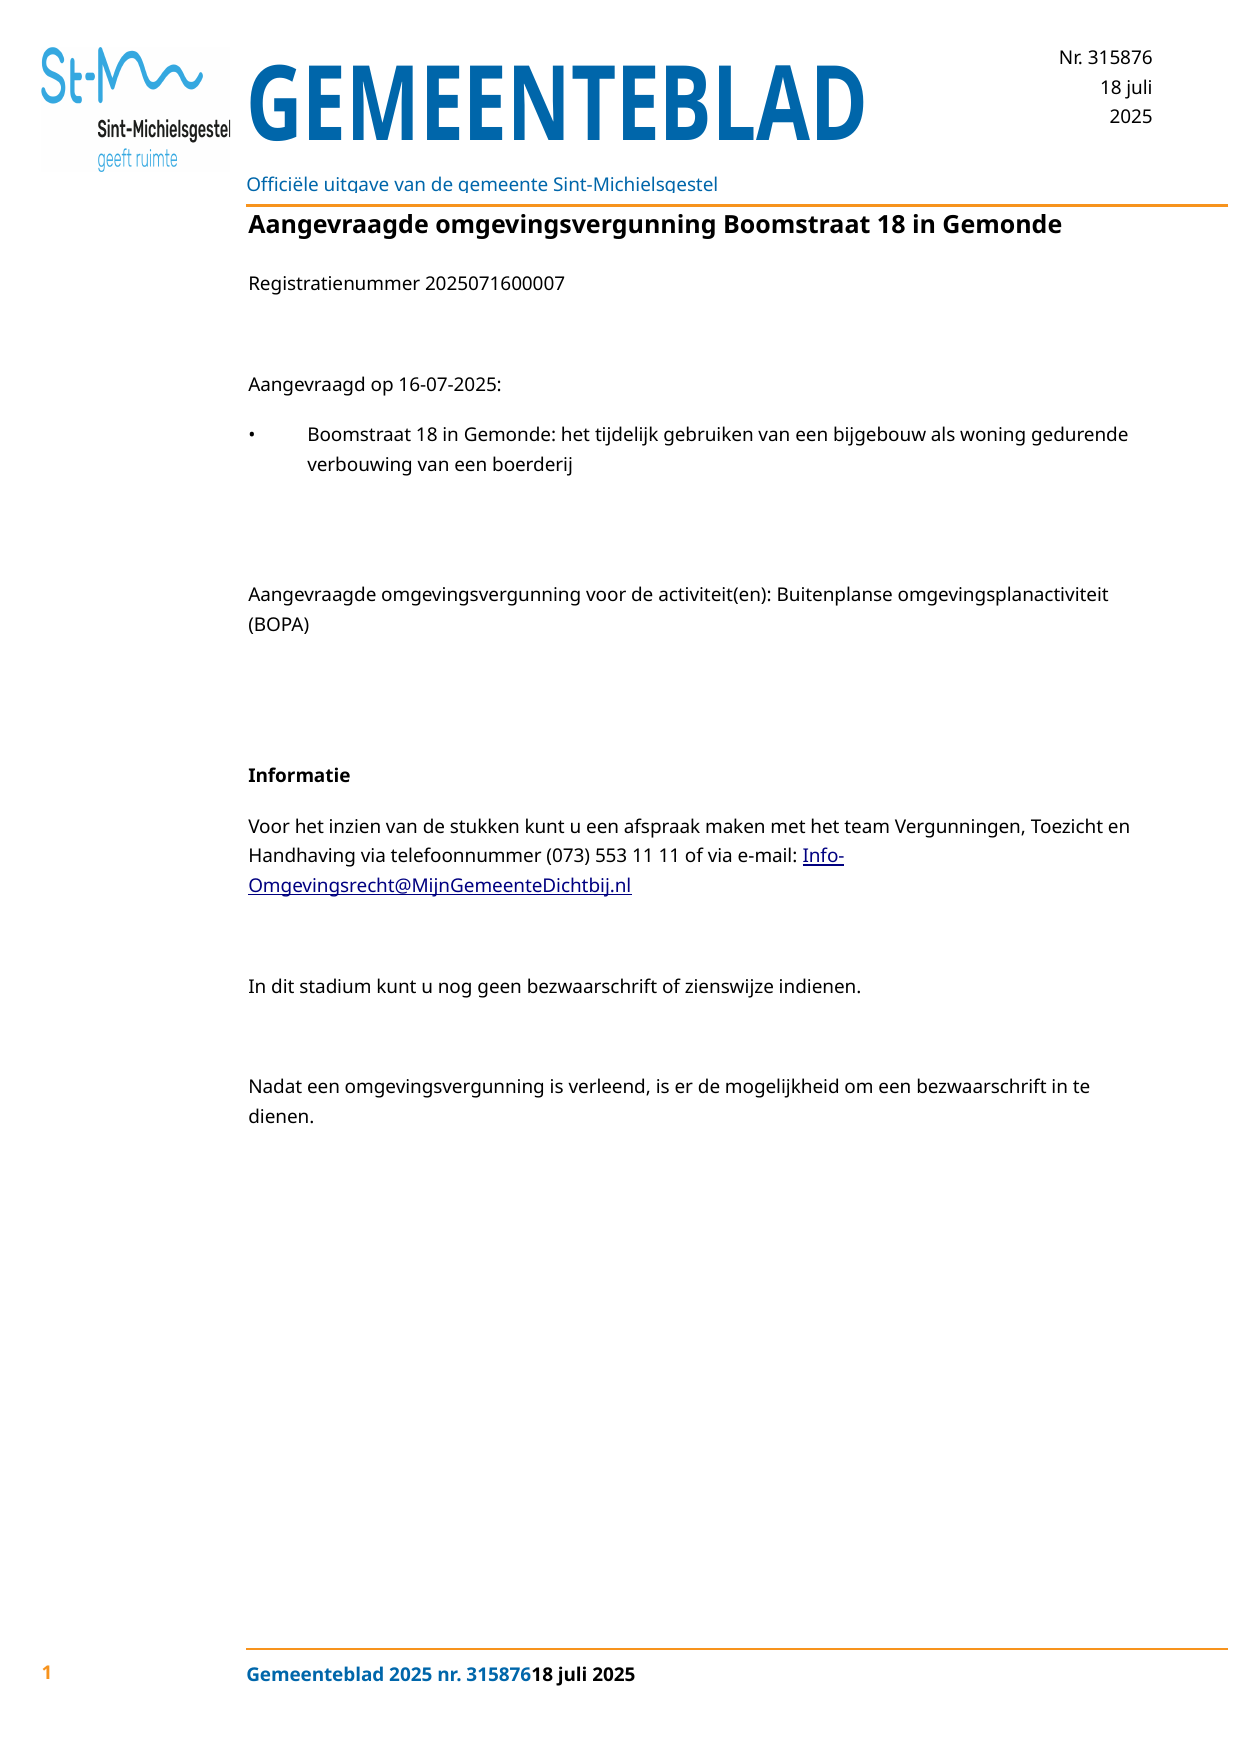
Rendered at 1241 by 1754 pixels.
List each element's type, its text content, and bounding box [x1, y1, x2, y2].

text Voor het inzien van de stukken kunt u een afspraak maken met het team Vergunningen, Toezicht en Handhaving via telefoonnummer (073) 553 11 11 of via e-mail: Info-Omgevingsrecht@MijnGemeenteDichtbij.nl [248, 813, 1152, 898]
picture [41, 47, 231, 172]
text Aangevraagde omgevingsvergunning Boomstraat 18 in Gemonde [248, 207, 1152, 241]
text Aangevraagde omgevingsvergunning voor de activiteit(en): Buitenplanse omgevingsplanactiviteit (BOPA) [248, 582, 1152, 637]
text Informatie [248, 762, 1152, 788]
list Boomstraat 18 in Gemonde: het tijdelijk gebruiken van een bijgebouw als woning gedurende verbouwing van een boerderij [248, 422, 1152, 477]
text Nadat een omgevingsvergunning is verleend, is er de mogelijkheid om een bezwaarschrift in te dienen. [248, 1074, 1152, 1129]
text Aangevraagd op 16-07-2025: [248, 371, 1152, 397]
text Registratienummer 2025071600007 [248, 270, 1152, 296]
text In dit stadium kunt u nog geen bezwaarschrift of zienswijze indienen. [248, 973, 1152, 998]
